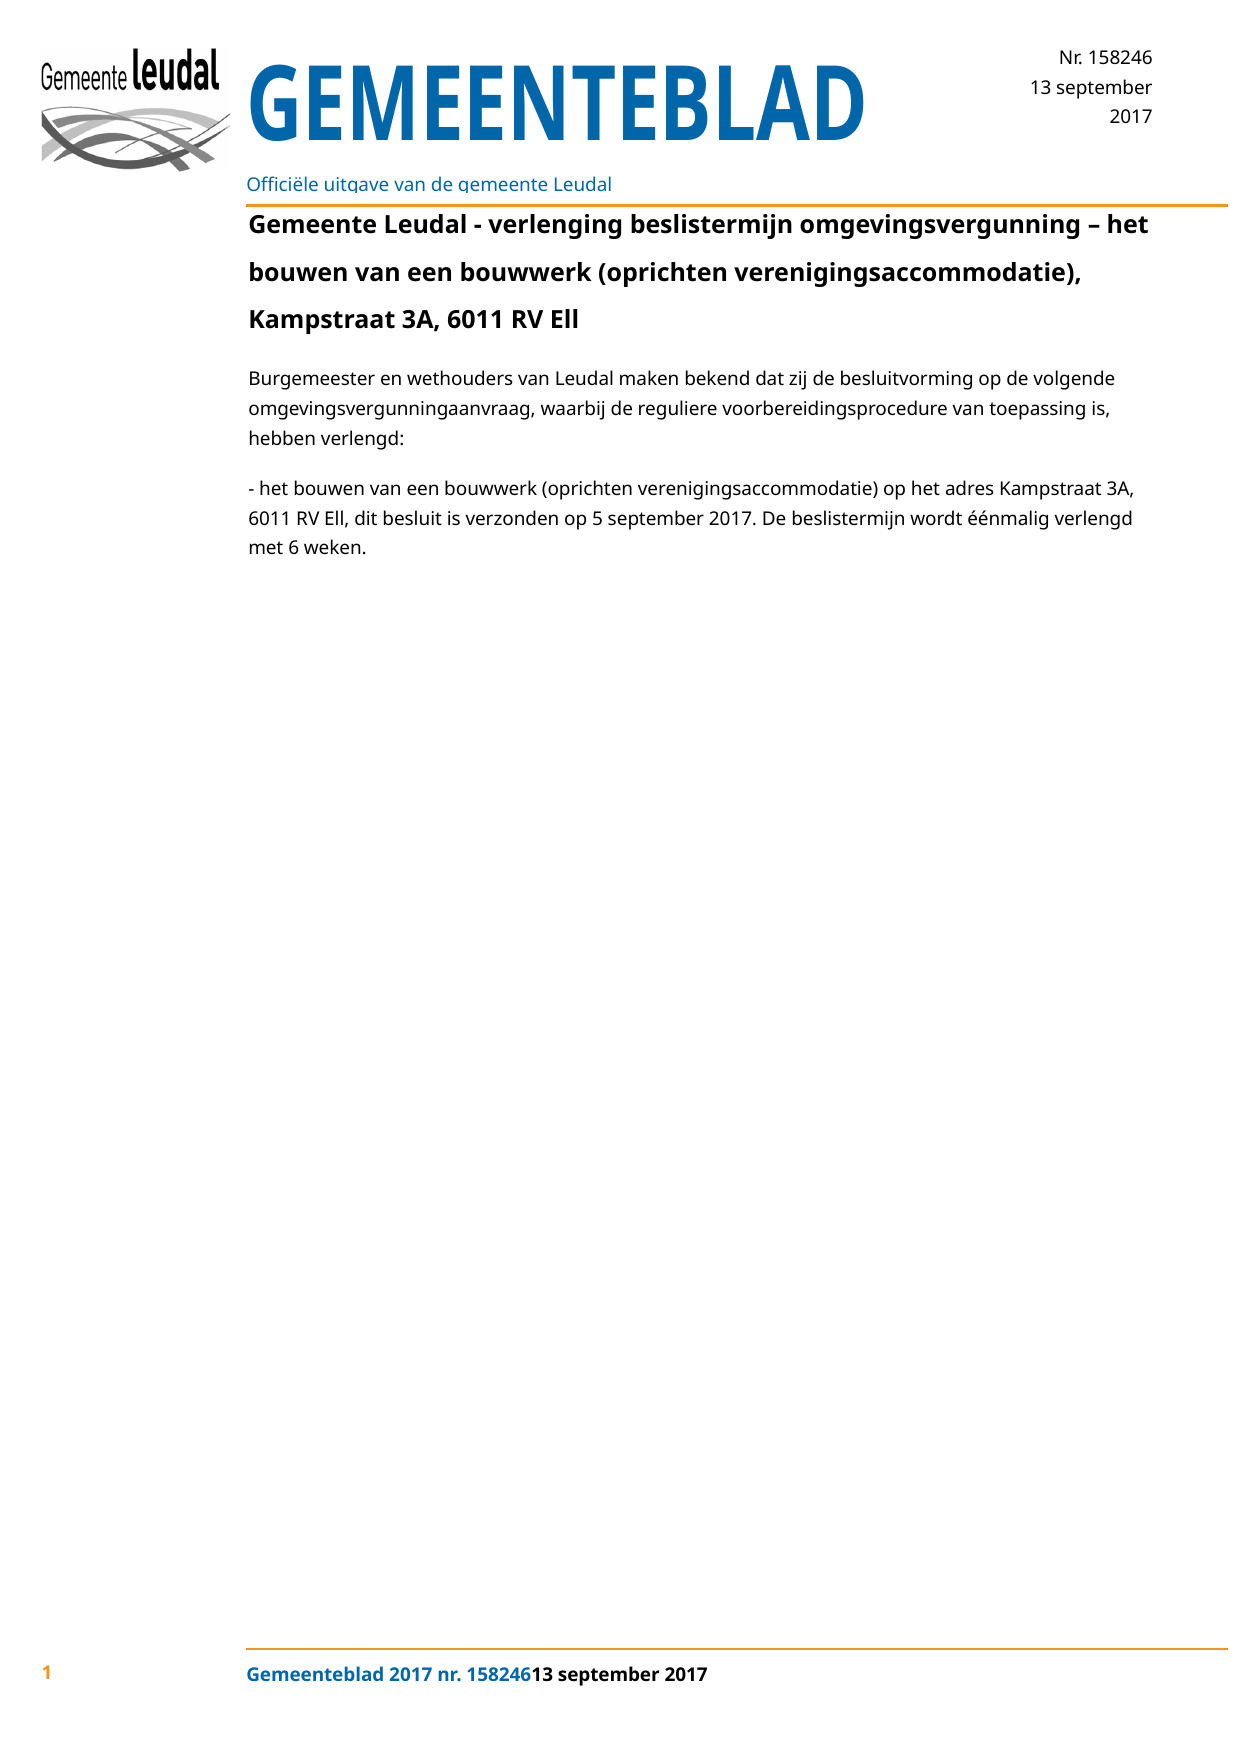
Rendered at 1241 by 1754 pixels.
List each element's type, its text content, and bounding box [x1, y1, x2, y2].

picture [41, 47, 231, 172]
text Gemeente Leudal - verlenging beslistermijn omgevingsvergunning – het bouwen van een bouwwerk (oprichten verenigingsaccommodatie), Kampstraat 3A, 6011 RV Ell [248, 207, 1152, 336]
text - het bouwen van een bouwwerk (oprichten verenigingsaccommodatie) op het adres Kampstraat 3A, 6011 RV Ell, dit besluit is verzonden op 5 september 2017. De beslistermijn wordt éénmalig verlengd met 6 weken. [248, 475, 1152, 560]
text Burgemeester en wethouders van Leudal maken bekend dat zij de besluitvorming op de volgende omgevingsvergunningaanvraag, waarbij de reguliere voorbereidingsprocedure van toepassing is, hebben verlengd: [248, 366, 1152, 450]
